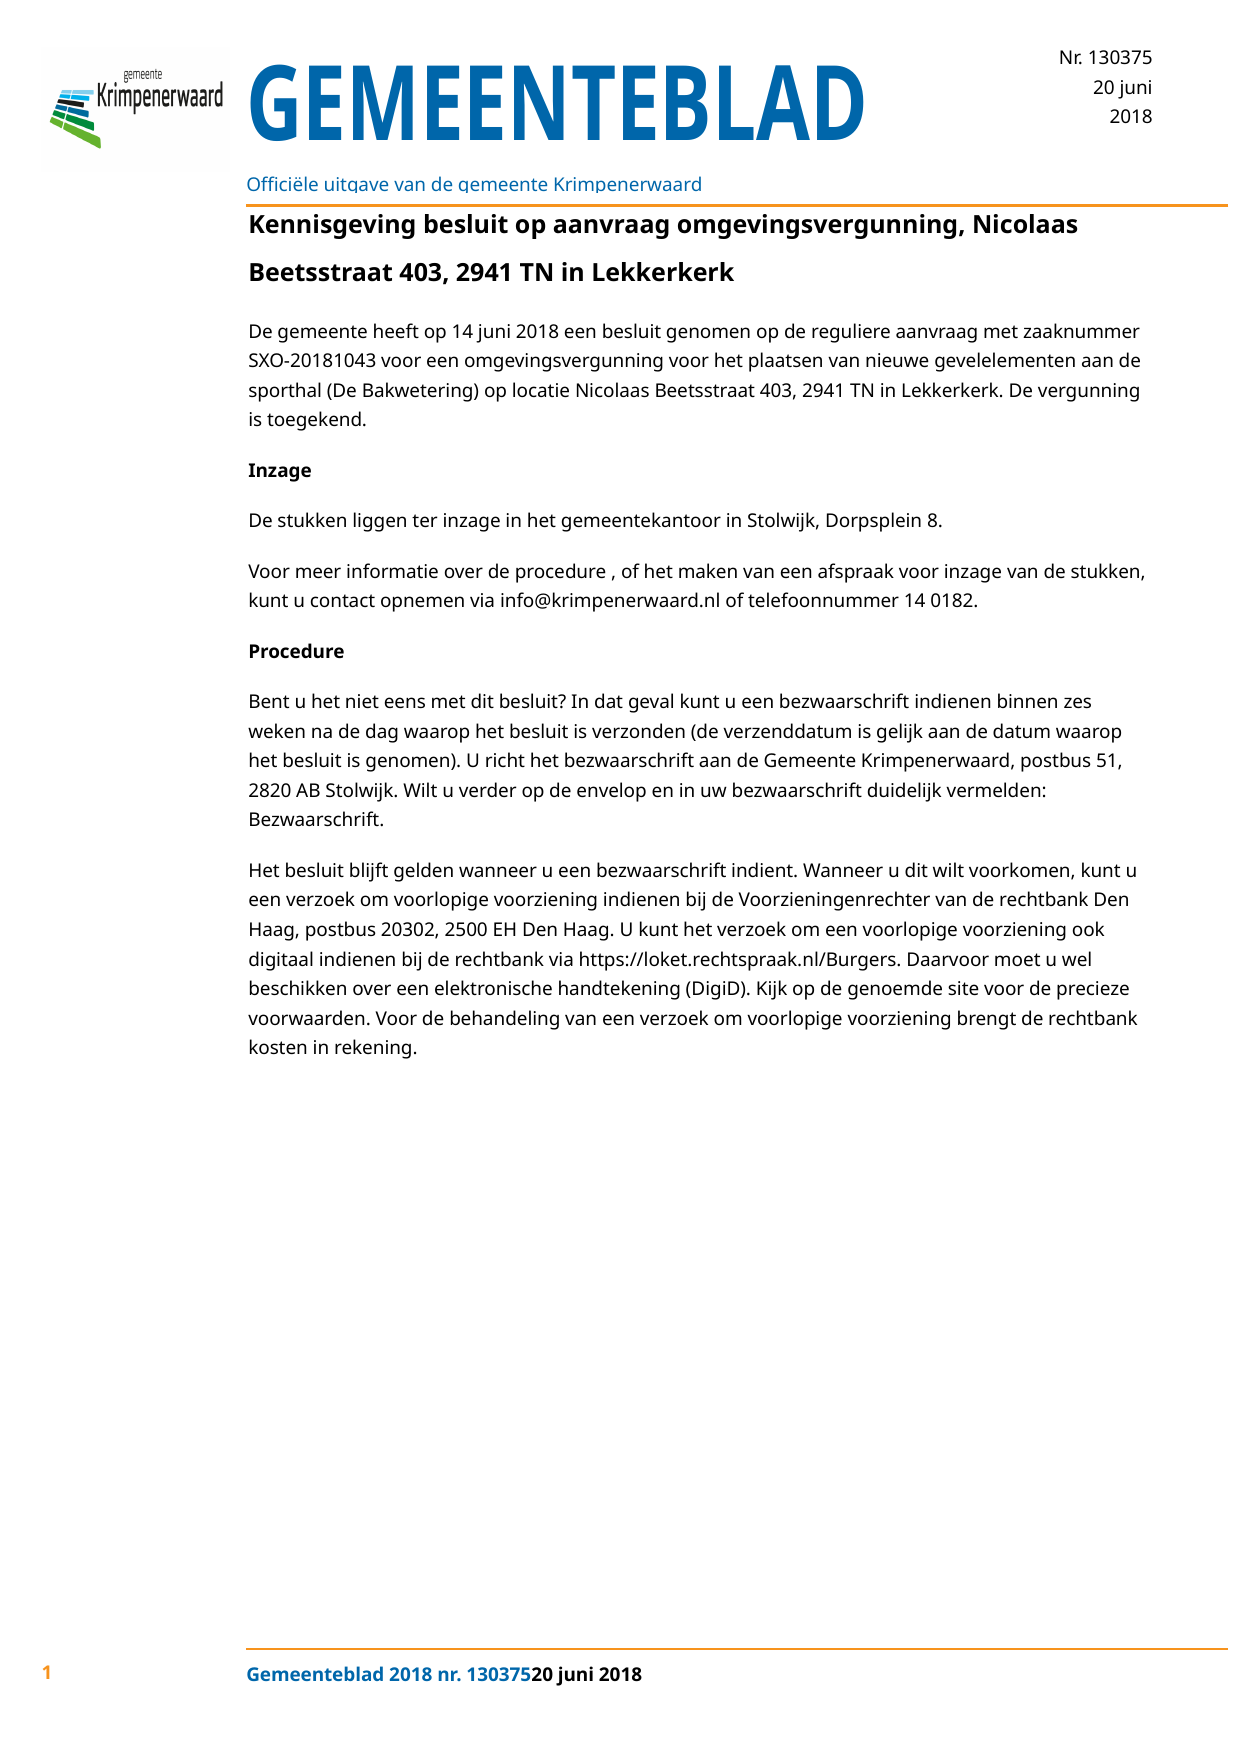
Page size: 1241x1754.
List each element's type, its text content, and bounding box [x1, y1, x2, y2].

text De gemeente heeft op 14 juni 2018 een besluit genomen op de reguliere aanvraag met zaaknummer SXO-20181043 voor een omgevingsvergunning voor het plaatsen van nieuwe gevelelementen aan de sporthal (De Bakwetering) op locatie Nicolaas Beetsstraat 403, 2941 TN in Lekkerkerk. De vergunning is toegekend. [248, 318, 1152, 432]
text Inzage [248, 457, 1152, 483]
text Het besluit blijft gelden wanneer u een bezwaarschrift indient. Wanneer u dit wilt voorkomen, kunt u een verzoek om voorlopige voorziening indienen bij de Voorzieningenrechter van de rechtbank Den Haag, postbus 20302, 2500 EH Den Haag. U kunt het verzoek om een voorlopige voorziening ook digitaal indienen bij de rechtbank via https://loket.rechtspraak.nl/Burgers. Daarvoor moet u wel beschikken over een elektronische handtekening (DigiD). Kijk op de genoemde site voor de precieze voorwaarden. Voor de behandeling van een verzoek om voorlopige voorziening brengt de rechtbank kosten in rekening. [248, 857, 1152, 1060]
picture [41, 47, 231, 172]
text Voor meer informatie over de procedure , of het maken van een afspraak voor inzage van de stukken, kunt u contact opnemen via info@krimpenerwaard.nl of telefoonnummer 14 0182. [248, 558, 1152, 613]
text Kennisgeving besluit op aanvraag omgevingsvergunning, Nicolaas Beetsstraat 403, 2941 TN in Lekkerkerk [248, 207, 1152, 288]
text Procedure [248, 638, 1152, 664]
text De stukken liggen ter inzage in het gemeentekantoor in Stolwijk, Dorpsplein 8. [248, 507, 1152, 533]
text Bent u het niet eens met dit besluit? In dat geval kunt u een bezwaarschrift indienen binnen zes weken na de dag waarop het besluit is verzonden (de verzenddatum is gelijk aan de datum waarop het besluit is genomen). U richt het bezwaarschrift aan de Gemeente Krimpenerwaard, postbus 51, 2820 AB Stolwijk. Wilt u verder op de envelop en in uw bezwaarschrift duidelijk vermelden: Bezwaarschrift. [248, 688, 1152, 832]
